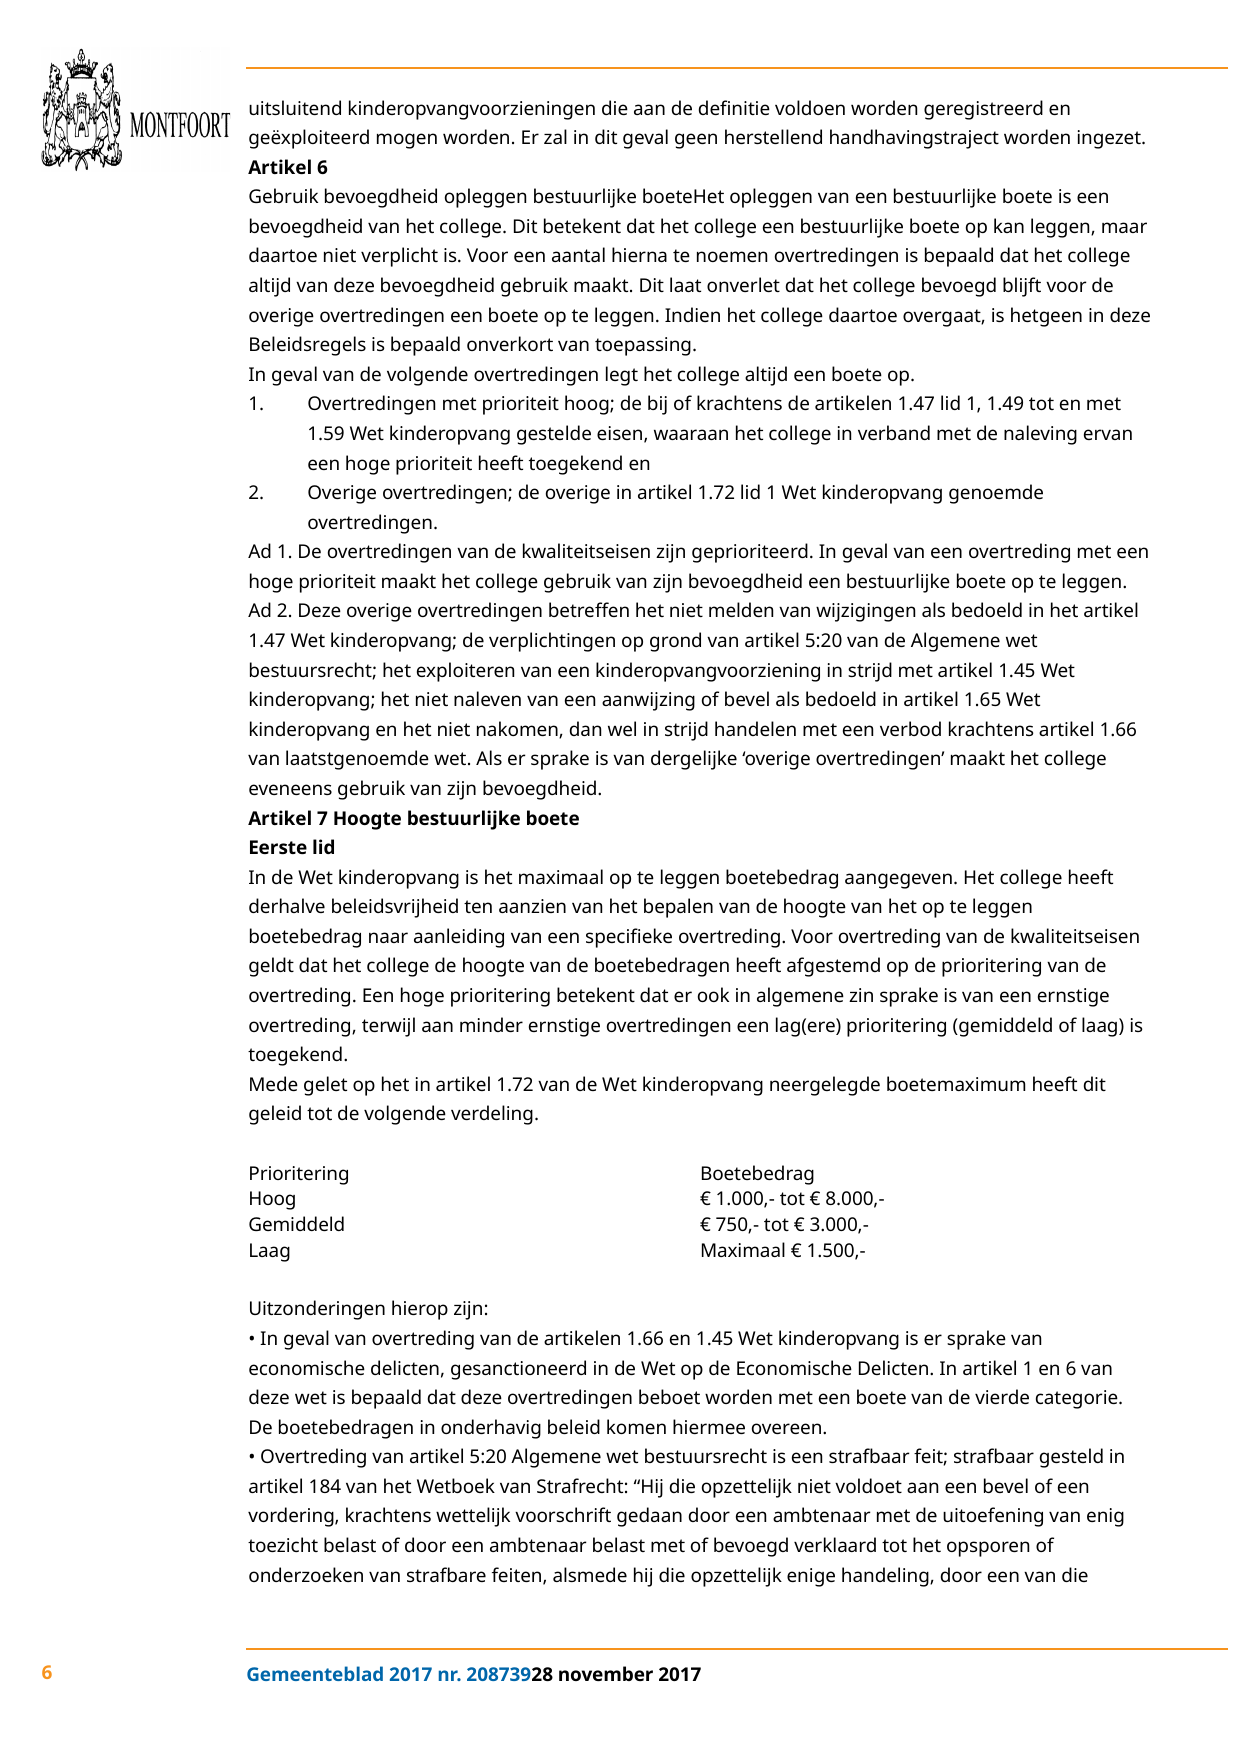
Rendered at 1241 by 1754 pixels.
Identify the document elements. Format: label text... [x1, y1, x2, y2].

table_cell € 1.000,- tot € 8.000,- [700, 1186, 1152, 1211]
text In geval van de volgende overtredingen legt het college altijd een boete op. [248, 361, 1152, 387]
text uitsluitend kinderopvangvoorzieningen die aan de definitie voldoen worden geregistreerd en geëxploiteerd mogen worden. Er zal in dit geval geen herstellend handhavingstraject worden ingezet. [248, 95, 1152, 150]
text Artikel 6 [248, 154, 1152, 180]
text • In geval van overtreding van de artikelen 1.66 en 1.45 Wet kinderopvang is er sprake van economische delicten, gesanctioneerd in de Wet op de Economische Delicten. In artikel 1 en 6 van deze wet is bepaald dat deze overtredingen beboet worden met een boete van de vierde categorie. De boetebedragen in onderhavig beleid komen hiermee overeen. [248, 1325, 1152, 1440]
list Overige overtredingen; de overige in artikel 1.72 lid 1 Wet kinderopvang genoemde overtredingen. [248, 479, 1152, 535]
table_cell Maximaal € 1.500,- [700, 1237, 1152, 1263]
table_header Boetebedrag [700, 1160, 1152, 1186]
text Gebruik bevoegdheid opleggen bestuurlijke boeteHet opleggen van een bestuurlijke boete is een bevoegdheid van het college. Dit betekent dat het college een bestuurlijke boete op kan leggen, maar daartoe niet verplicht is. Voor een aantal hierna te noemen overtredingen is bepaald dat het college altijd van deze bevoegdheid gebruik maakt. Dit laat onverlet dat het college bevoegd blijft voor de overige overtredingen een boete op te leggen. Indien het college daartoe overgaat, is hetgeen in deze Beleidsregels is bepaald onverkort van toepassing. [248, 183, 1152, 357]
text Ad 1. De overtredingen van de kwaliteitseisen zijn geprioriteerd. In geval van een overtreding met een hoge prioriteit maakt het college gebruik van zijn bevoegdheid een bestuurlijke boete op te leggen. [248, 538, 1152, 594]
text Mede gelet op het in artikel 1.72 van de Wet kinderopvang neergelegde boetemaximum heeft dit geleid tot de volgende verdeling. [248, 1071, 1152, 1126]
table_cell Laag [248, 1237, 700, 1263]
table_cell Gemiddeld [248, 1211, 700, 1237]
text Uitzonderingen hierop zijn: [248, 1296, 1152, 1321]
text In de Wet kinderopvang is het maximaal op te leggen boetebedrag aangegeven. Het college heeft derhalve beleidsvrijheid ten aanzien van het bepalen van de hoogte van het op te leggen boetebedrag naar aanleiding van een specifieke overtreding. Voor overtreding van de kwaliteitseisen geldt dat het college de hoogte van de boetebedragen heeft afgestemd op de prioritering van de overtreding. Een hoge prioritering betekent dat er ook in algemene zin sprake is van een ernstige overtreding, terwijl aan minder ernstige overtredingen een lag(ere) prioritering (gemiddeld of laag) is toegekend. [248, 864, 1152, 1067]
text Eerste lid [248, 834, 1152, 860]
table_cell Hoog [248, 1186, 700, 1211]
table_cell € 750,- tot € 3.000,- [700, 1211, 1152, 1237]
text Artikel 7 Hoogte bestuurlijke boete [248, 805, 1152, 831]
picture [41, 47, 231, 172]
text Ad 2. Deze overige overtredingen betreffen het niet melden van wijzigingen als bedoeld in het artikel 1.47 Wet kinderopvang; de verplichtingen op grond van artikel 5:20 van de Algemene wet bestuursrecht; het exploiteren van een kinderopvangvoorziening in strijd met artikel 1.45 Wet kinderopvang; het niet naleven van een aanwijzing of bevel als bedoeld in artikel 1.65 Wet kinderopvang en het niet nakomen, dan wel in strijd handelen met een verbod krachtens artikel 1.66 van laatstgenoemde wet. Als er sprake is van dergelijke ‘overige overtredingen’ maakt het college eveneens gebruik van zijn bevoegdheid. [248, 598, 1152, 801]
text • Overtreding van artikel 5:20 Algemene wet bestuursrecht is een strafbaar feit; strafbaar gesteld in artikel 184 van het Wetboek van Strafrecht: “Hij die opzettelijk niet voldoet aan een bevel of een vordering, krachtens wettelijk voorschrift gedaan door een ambtenaar met de uitoefening van enig toezicht belast of door een ambtenaar belast met of bevoegd verklaard tot het opsporen of onderzoeken van strafbare feiten, alsmede hij die opzettelijk enige handeling, door een van die [248, 1443, 1152, 1588]
list Overtredingen met prioriteit hoog; de bij of krachtens de artikelen 1.47 lid 1, 1.49 tot en met 1.59 Wet kinderopvang gestelde eisen, waaraan het college in verband met de naleving ervan een hoge prioriteit heeft toegekend en [248, 391, 1152, 476]
table_header Prioritering [248, 1160, 700, 1186]
